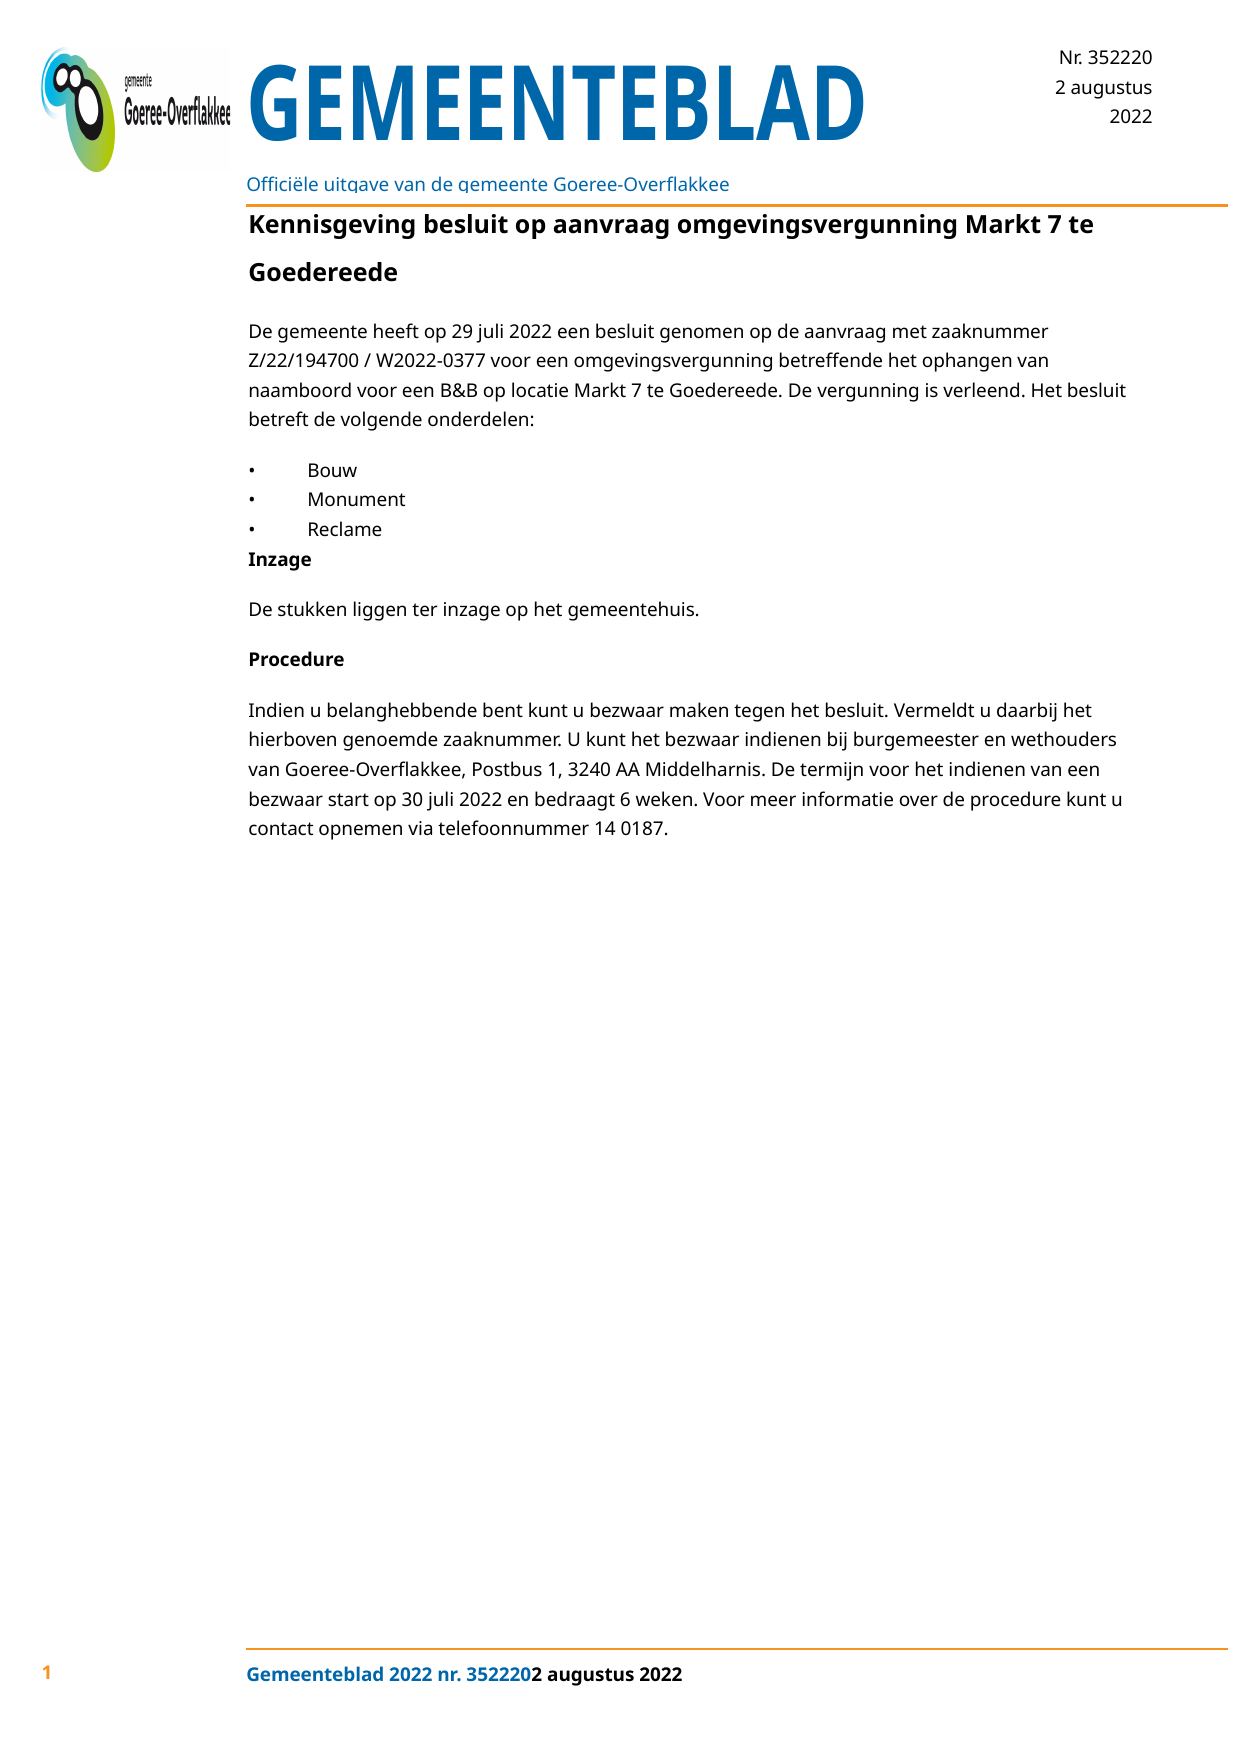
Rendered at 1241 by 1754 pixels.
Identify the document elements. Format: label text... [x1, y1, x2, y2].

list Bouw [248, 457, 1152, 483]
text De gemeente heeft op 29 juli 2022 een besluit genomen op de aanvraag met zaaknummer Z/22/194700 / W2022-0377 voor een omgevingsvergunning betreffende het ophangen van naamboord voor een B&B op locatie Markt 7 te Goedereede. De vergunning is verleend. Het besluit betreft de volgende onderdelen: [248, 318, 1152, 432]
text Inzage [248, 546, 1152, 572]
text Procedure [248, 647, 1152, 672]
text De stukken liggen ter inzage op het gemeentehuis. [248, 596, 1152, 622]
list Reclame [248, 516, 1152, 542]
list Monument [248, 487, 1152, 512]
picture [41, 47, 231, 172]
text Kennisgeving besluit op aanvraag omgevingsvergunning Markt 7 te Goedereede [248, 207, 1152, 288]
text Indien u belanghebbende bent kunt u bezwaar maken tegen het besluit. Vermeldt u daarbij het hierboven genoemde zaaknummer. U kunt het bezwaar indienen bij burgemeester en wethouders van Goeree-Overflakkee, Postbus 1, 3240 AA Middelharnis. De termijn voor het indienen van een bezwaar start op 30 juli 2022 en bedraagt 6 weken. Voor meer informatie over de procedure kunt u contact opnemen via telefoonnummer 14 0187. [248, 697, 1152, 841]
